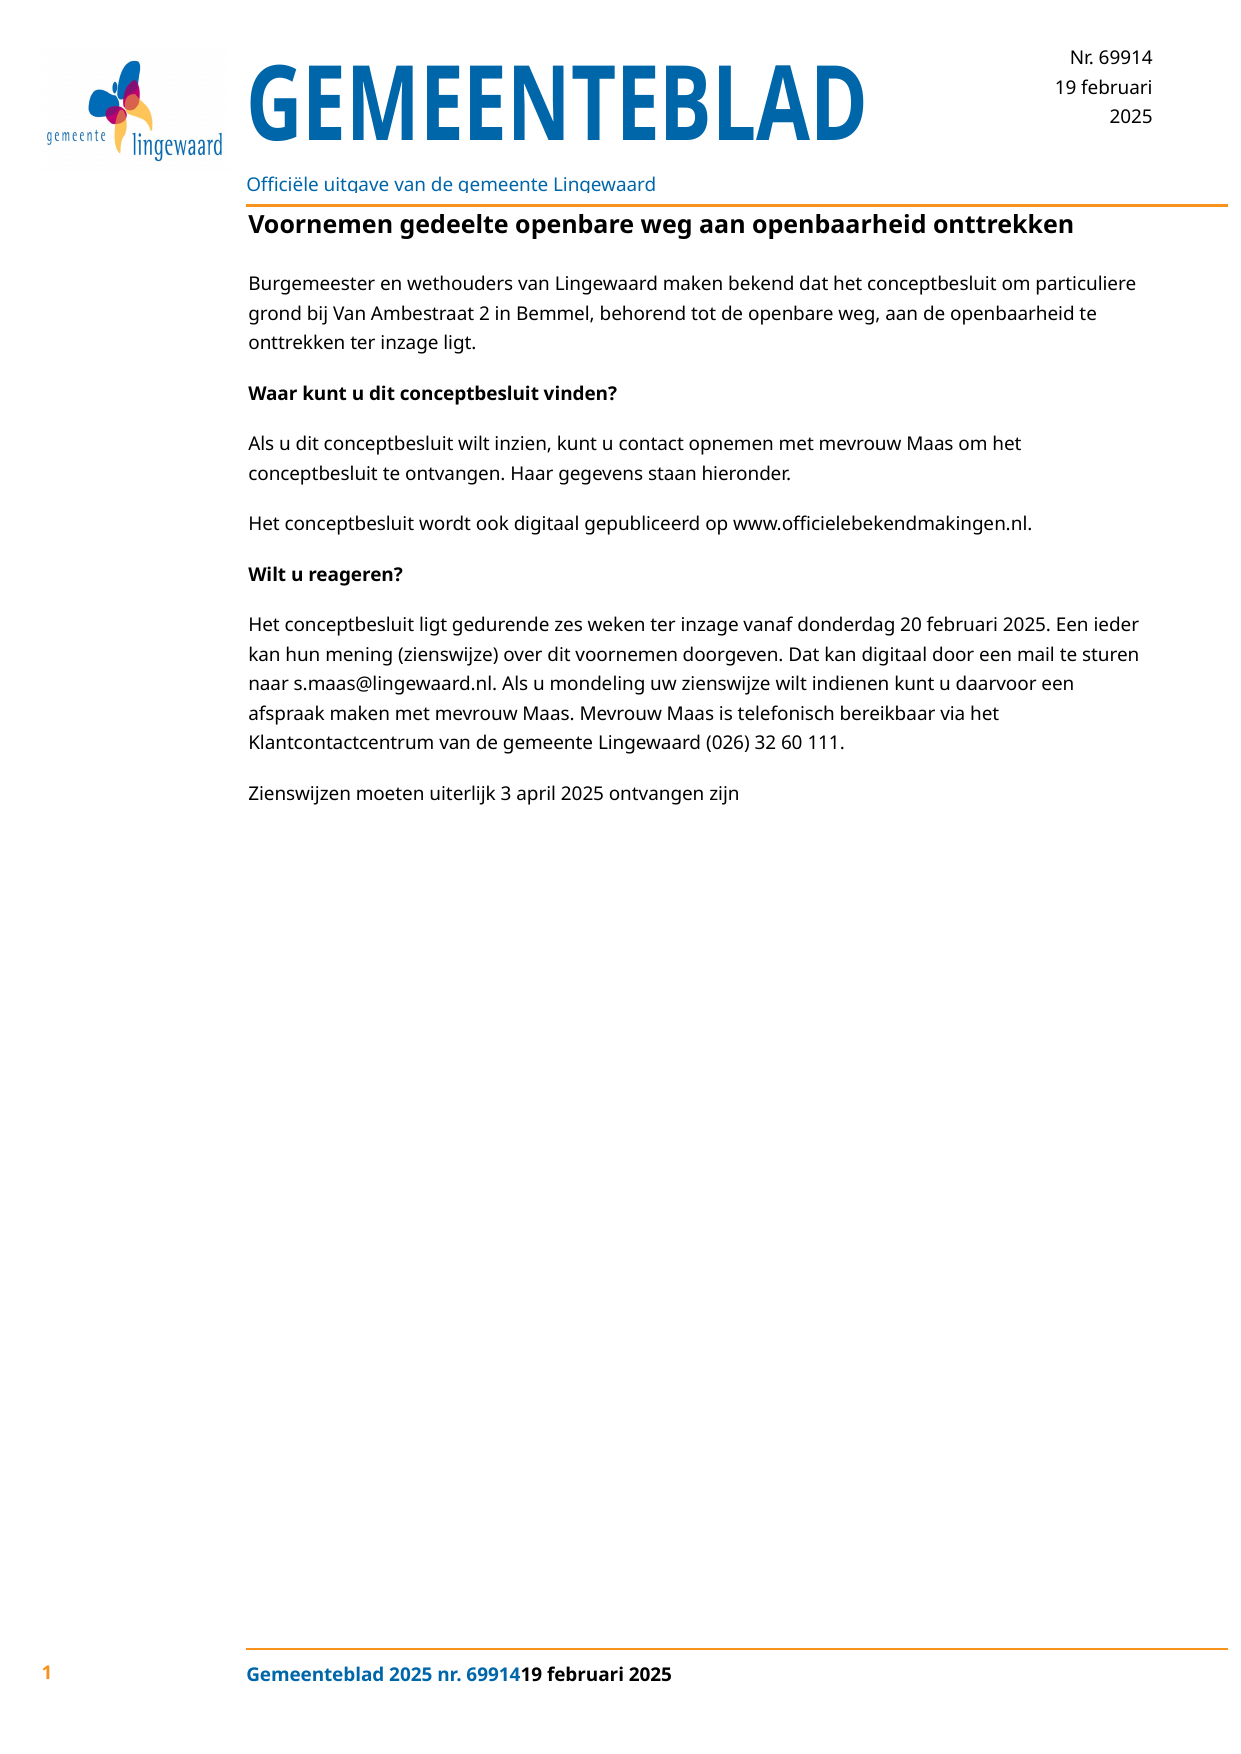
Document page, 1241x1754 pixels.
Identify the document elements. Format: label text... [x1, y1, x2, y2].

picture [41, 47, 231, 172]
text Het conceptbesluit wordt ook digitaal gepubliceerd op www.officielebekendmakingen.nl. [248, 510, 1152, 536]
text Als u dit conceptbesluit wilt inzien, kunt u contact opnemen met mevrouw Maas om het conceptbesluit te ontvangen. Haar gegevens staan hieronder. [248, 430, 1152, 486]
text Wilt u reageren? [248, 561, 1152, 586]
text Voornemen gedeelte openbare weg aan openbaarheid onttrekken [248, 207, 1152, 241]
text Het conceptbesluit ligt gedurende zes weken ter inzage vanaf donderdag 20 februari 2025. Een ieder kan hun mening (zienswijze) over dit voornemen doorgeven. Dat kan digitaal door een mail te sturen naar s.maas@lingewaard.nl. Als u mondeling uw zienswijze wilt indienen kunt u daarvoor een afspraak maken met mevrouw Maas. Mevrouw Maas is telefonisch bereikbaar via het Klantcontactcentrum van de gemeente Lingewaard (026) 32 60 111. [248, 611, 1152, 755]
text Zienswijzen moeten uiterlijk 3 april 2025 ontvangen zijn [248, 780, 1152, 806]
text Burgemeester en wethouders van Lingewaard maken bekend dat het conceptbesluit om particuliere grond bij Van Ambestraat 2 in Bemmel, behorend tot de openbare weg, aan de openbaarheid te onttrekken ter inzage ligt. [248, 270, 1152, 355]
text Waar kunt u dit conceptbesluit vinden? [248, 380, 1152, 406]
